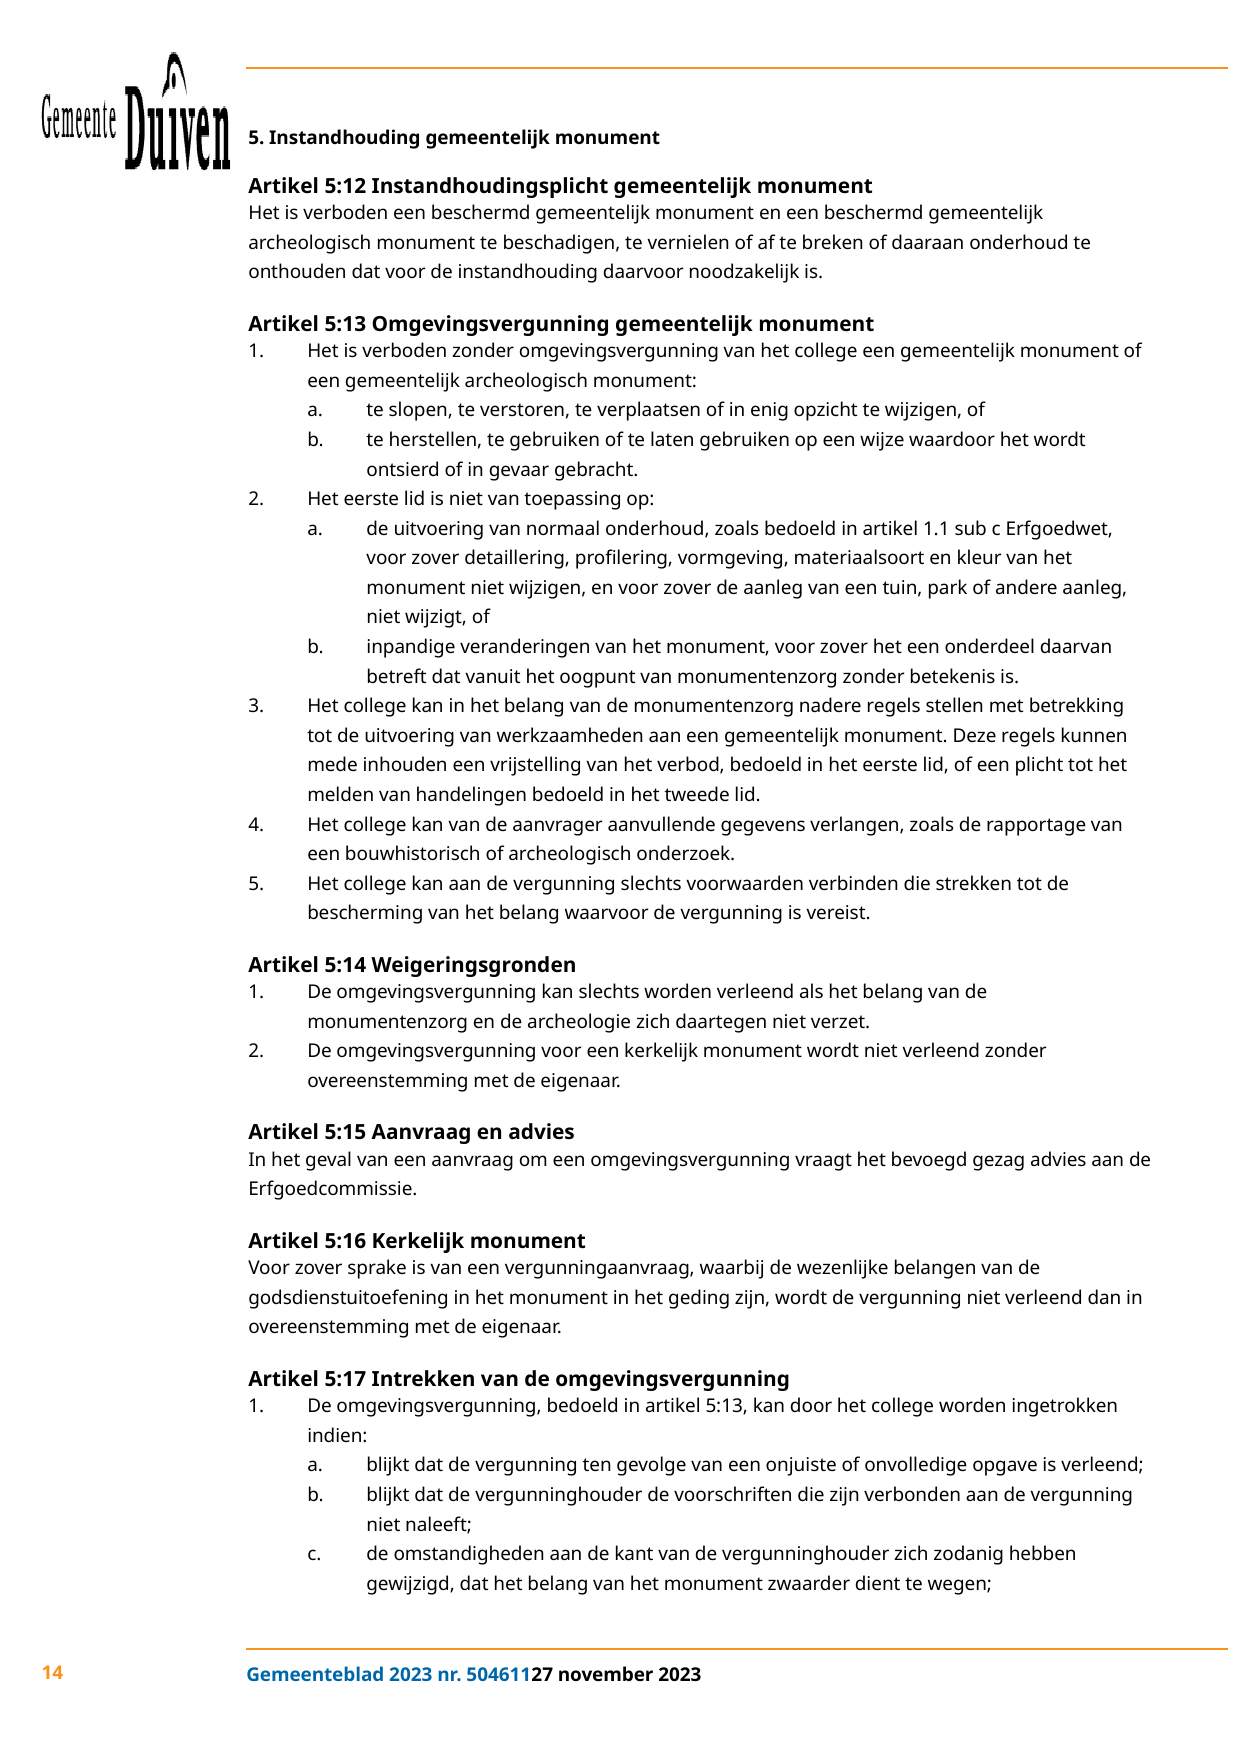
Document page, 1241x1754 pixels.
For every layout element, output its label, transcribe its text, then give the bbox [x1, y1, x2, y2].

list Het eerste lid is niet van toepassing op: [248, 485, 1152, 511]
text In het geval van een aanvraag om een omgevingsvergunning vraagt het bevoegd gezag advies aan de Erfgoedcommissie. [248, 1146, 1152, 1201]
text Artikel 5:15 Aanvraag en advies [248, 1117, 1152, 1146]
list inpandige veranderingen van het monument, voor zover het een onderdeel daarvan betreft dat vanuit het oogpunt van monumentenzorg zonder betekenis is. [307, 633, 1152, 688]
list De omgevingsvergunning voor een kerkelijk monument wordt niet verleend zonder overeenstemming met de eigenaar. [248, 1037, 1152, 1093]
text Artikel 5:12 Instandhoudingsplicht gemeentelijk monument [248, 171, 1152, 199]
list de omstandigheden aan de kant van de vergunninghouder zich zodanig hebben gewijzigd, dat het belang van het monument zwaarder dient te wegen; [307, 1540, 1152, 1596]
text Artikel 5:16 Kerkelijk monument [248, 1226, 1152, 1254]
list blijkt dat de vergunninghouder de voorschriften die zijn verbonden aan de vergunning niet naleeft; [307, 1481, 1152, 1536]
text Voor zover sprake is van een vergunningaanvraag, waarbij de wezenlijke belangen van de godsdienstuitoefening in het monument in het geding zijn, wordt de vergunning niet verleend dan in overeenstemming met de eigenaar. [248, 1254, 1152, 1339]
list Het is verboden zonder omgevingsvergunning van het college een gemeentelijk monument of een gemeentelijk archeologisch monument: [248, 337, 1152, 393]
list Het college kan van de aanvrager aanvullende gegevens verlangen, zoals de rapportage van een bouwhistorisch of archeologisch onderzoek. [248, 811, 1152, 866]
list Het college kan in het belang van de monumentenzorg nadere regels stellen met betrekking tot de uitvoering van werkzaamheden aan een gemeentelijk monument. Deze regels kunnen mede inhouden een vrijstelling van het verbod, bedoeld in het eerste lid, of een plicht tot het melden van handelingen bedoeld in het tweede lid. [248, 692, 1152, 807]
list de uitvoering van normaal onderhoud, zoals bedoeld in artikel 1.1 sub c Erfgoedwet, voor zover detaillering, profilering, vormgeving, materiaalsoort en kleur van het monument niet wijzigen, en voor zover de aanleg van een tuin, park of andere aanleg, niet wijzigt, of [307, 515, 1152, 629]
text Artikel 5:17 Intrekken van de omgevingsvergunning [248, 1364, 1152, 1392]
text 5. Instandhouding gemeentelijk monument [248, 124, 1152, 150]
list blijkt dat de vergunning ten gevolge van een onjuiste of onvolledige opgave is verleend; [307, 1452, 1152, 1477]
list te slopen, te verstoren, te verplaatsen of in enig opzicht te wijzigen, of [307, 397, 1152, 422]
picture [41, 47, 231, 172]
text Artikel 5:13 Omgevingsvergunning gemeentelijk monument [248, 309, 1152, 337]
list te herstellen, te gebruiken of te laten gebruiken op een wijze waardoor het wordt ontsierd of in gevaar gebracht. [307, 426, 1152, 481]
list Het college kan aan de vergunning slechts voorwaarden verbinden die strekken tot de bescherming van het belang waarvoor de vergunning is vereist. [248, 870, 1152, 925]
list De omgevingsvergunning kan slechts worden verleend als het belang van de monumentenzorg en de archeologie zich daartegen niet verzet. [248, 978, 1152, 1034]
list De omgevingsvergunning, bedoeld in artikel 5:13, kan door het college worden ingetrokken indien: [248, 1392, 1152, 1448]
text Het is verboden een beschermd gemeentelijk monument en een beschermd gemeentelijk archeologisch monument te beschadigen, te vernielen of af te breken of daaraan onderhoud te onthouden dat voor de instandhouding daarvoor noodzakelijk is. [248, 199, 1152, 284]
text Artikel 5:14 Weigeringsgronden [248, 950, 1152, 978]
